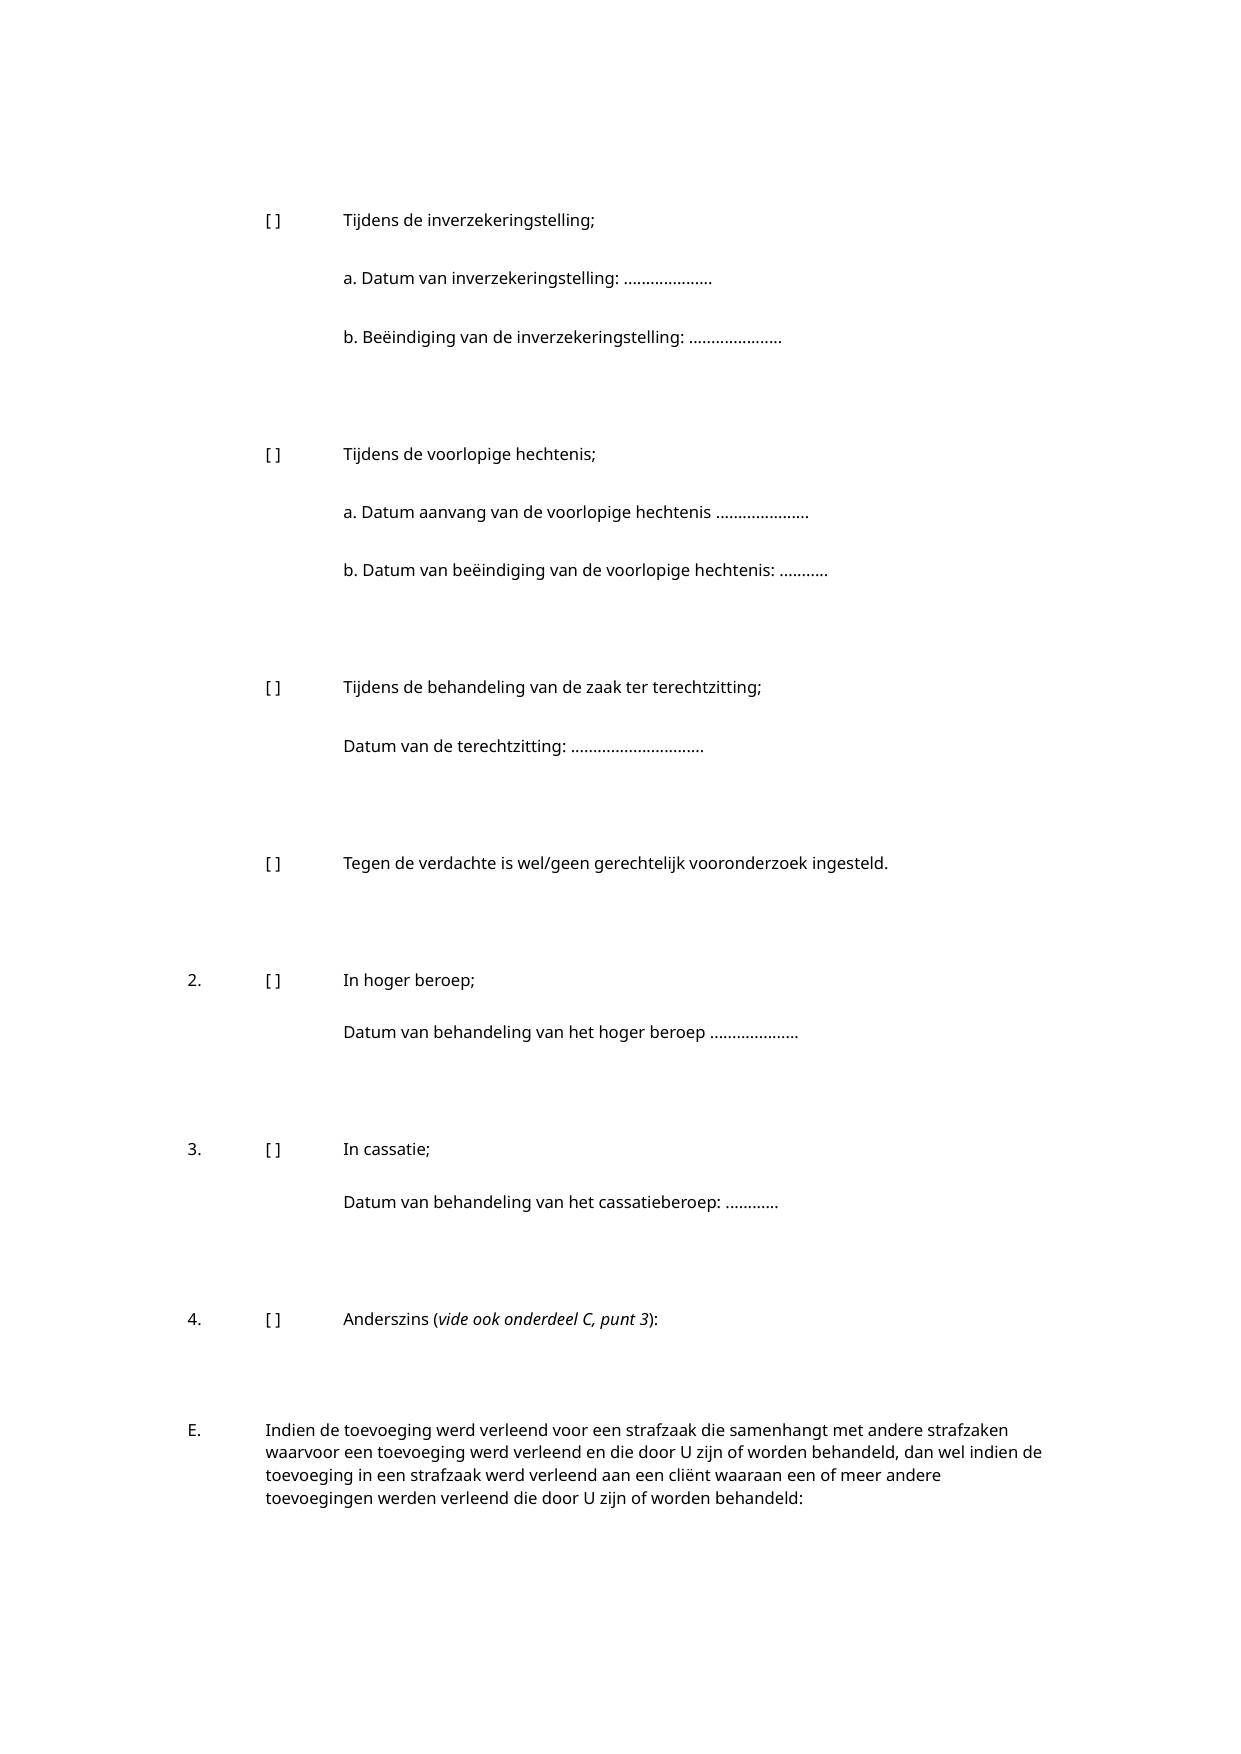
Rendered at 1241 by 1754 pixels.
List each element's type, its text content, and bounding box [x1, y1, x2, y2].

table_cell [265, 325, 343, 384]
table_cell [188, 851, 265, 910]
table_cell [188, 325, 265, 384]
table_cell [188, 1360, 1053, 1418]
table_cell [ ] [265, 209, 343, 267]
table_cell In hoger beroep; [343, 968, 1053, 1021]
table_cell a. Datum van inverzekeringstelling: .................... [343, 267, 1053, 325]
table_cell [188, 209, 265, 267]
table_cell Indien de toevoeging werd verleend voor een strafzaak die samenhangt met andere strafzaken waarvoor een toevoeging werd verleend en die door U zijn of worden behandeld, dan wel indien de toevoeging in een strafzaak werd verleend aan een cliënt waaraan een of meer andere toevoegingen werden verleend die door U zijn of worden behandeld: [265, 1419, 1053, 1539]
table_cell [ ] [265, 1307, 343, 1360]
table_cell [ ] [265, 968, 343, 1021]
table_cell Datum van de terechtzitting: .............................. [343, 734, 1053, 793]
table_cell [188, 1539, 1053, 1598]
table_cell [188, 793, 1053, 851]
table_cell [188, 559, 265, 617]
table_cell [188, 910, 1053, 968]
table_cell a. Datum aanvang van de voorlopige hechtenis ..................... [343, 501, 1053, 559]
table_cell [265, 267, 343, 325]
table_cell [265, 1190, 343, 1249]
table_cell [188, 501, 265, 559]
table_cell [188, 1079, 1053, 1138]
table_cell Datum van behandeling van het cassatieberoep: ............ [343, 1190, 1053, 1249]
table_cell [265, 1021, 343, 1079]
table_cell 4. [188, 1307, 265, 1360]
table_cell [ ] [265, 1138, 343, 1190]
table_cell Tijdens de inverzekeringstelling; [343, 209, 1053, 267]
table_cell [ ] [265, 442, 343, 501]
table_cell 3. [188, 1138, 265, 1190]
table_cell [188, 676, 265, 734]
table_cell [188, 734, 265, 793]
table_cell [265, 501, 343, 559]
table_cell Tegen de verdachte is wel/geen gerechtelijk vooronderzoek ingesteld. [343, 851, 1053, 910]
table_cell [188, 618, 1053, 676]
table_cell [188, 150, 1053, 208]
table_cell [188, 267, 265, 325]
table_cell Tijdens de behandeling van de zaak ter terechtzitting; [343, 676, 1053, 734]
table_cell Anderszins (vide ook onderdeel C, punt 3): [343, 1307, 1053, 1360]
table_cell [188, 1190, 265, 1249]
table_cell b. Datum van beëindiging van de voorlopige hechtenis: ........... [343, 559, 1053, 617]
table_cell 2. [188, 968, 265, 1021]
table_cell Tijdens de voorlopige hechtenis; [343, 442, 1053, 501]
table_cell [188, 384, 1053, 442]
table_cell E. [188, 1419, 265, 1539]
table_cell [188, 1249, 1053, 1307]
table_cell In cassatie; [343, 1138, 1053, 1190]
table_cell [188, 1021, 265, 1079]
table_cell [265, 559, 343, 617]
table_cell [ ] [265, 676, 343, 734]
table_cell [265, 734, 343, 793]
table_cell [ ] [265, 851, 343, 910]
table_cell b. Beëindiging van de inverzekeringstelling: ..................... [343, 325, 1053, 384]
table_cell [188, 442, 265, 501]
table_cell Datum van behandeling van het hoger beroep .................... [343, 1021, 1053, 1079]
